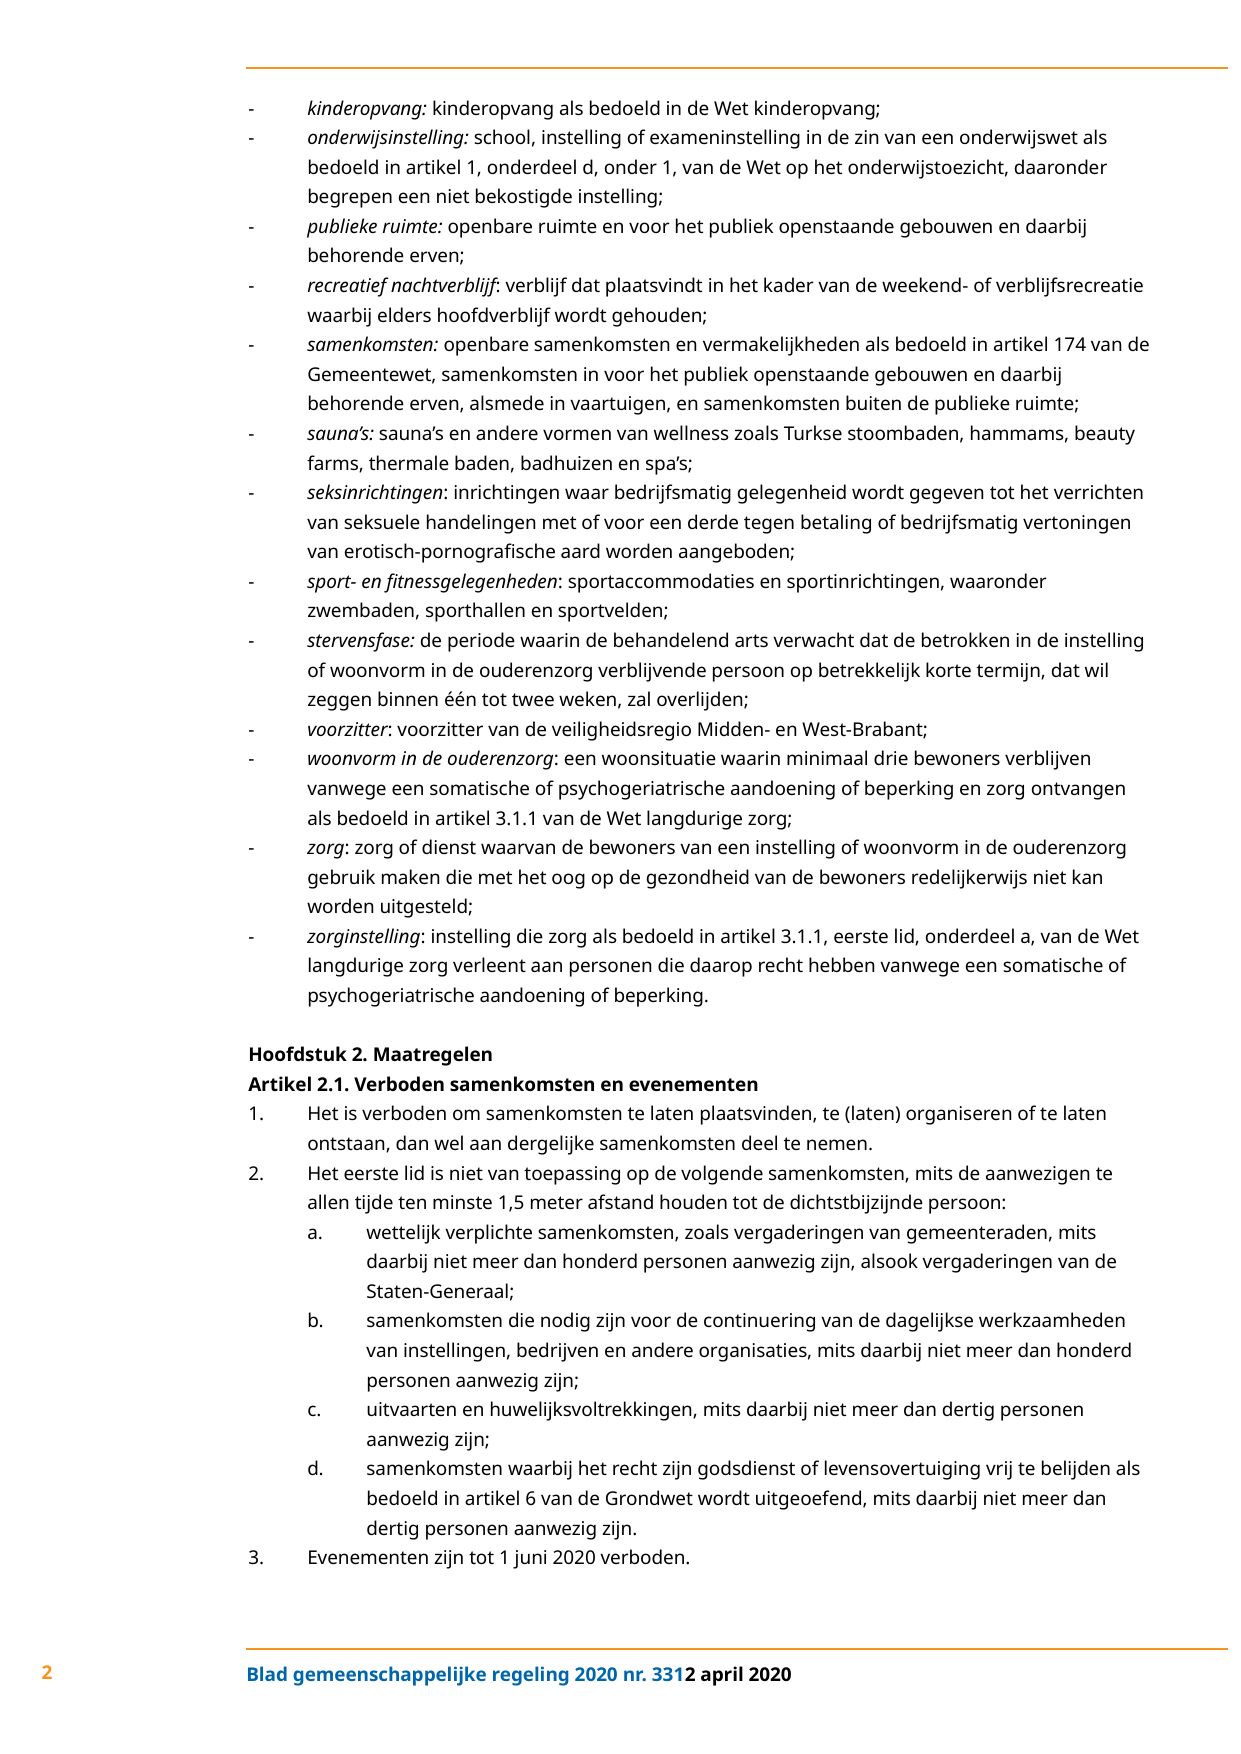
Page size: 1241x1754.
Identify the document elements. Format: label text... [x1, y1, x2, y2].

list samenkomsten die nodig zijn voor de continuering van de dagelijkse werkzaamheden van instellingen, bedrijven en andere organisaties, mits daarbij niet meer dan honderd personen aanwezig zijn; [307, 1308, 1152, 1393]
list publieke ruimte: openbare ruimte en voor het publiek openstaande gebouwen en daarbij behorende erven; [248, 213, 1152, 268]
list Het eerste lid is niet van toepassing op de volgende samenkomsten, mits de aanwezigen te allen tijde ten minste 1,5 meter afstand houden tot de dichtstbijzijnde persoon: [248, 1160, 1152, 1215]
text Hoofdstuk 2. Maatregelen [248, 1041, 1152, 1067]
list kinderopvang: kinderopvang als bedoeld in de Wet kinderopvang; [248, 95, 1152, 121]
list stervensfase: de periode waarin de behandelend arts verwacht dat de betrokken in de instelling of woonvorm in de ouderenzorg verblijvende persoon op betrekkelijk korte termijn, dat wil zeggen binnen één tot twee weken, zal overlijden; [248, 627, 1152, 712]
list voorzitter: voorzitter van de veiligheidsregio Midden- en West-Brabant; [248, 716, 1152, 742]
list uitvaarten en huwelijksvoltrekkingen, mits daarbij niet meer dan dertig personen aanwezig zijn; [307, 1396, 1152, 1452]
list sauna’s: sauna’s en andere vormen van wellness zoals Turkse stoombaden, hammams, beauty farms, thermale baden, badhuizen en spa’s; [248, 420, 1152, 476]
list sport- en fitnessgelegenheden: sportaccommodaties en sportinrichtingen, waaronder zwembaden, sporthallen en sportvelden; [248, 568, 1152, 623]
list zorginstelling: instelling die zorg als bedoeld in artikel 3.1.1, eerste lid, onderdeel a, van de Wet langdurige zorg verleent aan personen die daarop recht hebben vanwege een somatische of psychogeriatrische aandoening of beperking. [248, 923, 1152, 1008]
list recreatief nachtverblijf: verblijf dat plaatsvindt in het kader van de weekend- of verblijfsrecreatie waarbij elders hoofdverblijf wordt gehouden; [248, 272, 1152, 328]
text Artikel 2.1. Verboden samenkomsten en evenementen [248, 1071, 1152, 1097]
list woonvorm in de ouderenzorg: een woonsituatie waarin minimaal drie bewoners verblijven vanwege een somatische of psychogeriatrische aandoening of beperking en zorg ontvangen als bedoeld in artikel 3.1.1 van de Wet langdurige zorg; [248, 746, 1152, 831]
list seksinrichtingen: inrichtingen waar bedrijfsmatig gelegenheid wordt gegeven tot het verrichten van seksuele handelingen met of voor een derde tegen betaling of bedrijfsmatig vertoningen van erotisch-pornografische aard worden aangeboden; [248, 479, 1152, 564]
list wettelijk verplichte samenkomsten, zoals vergaderingen van gemeenteraden, mits daarbij niet meer dan honderd personen aanwezig zijn, alsook vergaderingen van de Staten-Generaal; [307, 1219, 1152, 1304]
list samenkomsten waarbij het recht zijn godsdienst of levensovertuiging vrij te belijden als bedoeld in artikel 6 van de Grondwet wordt uitgeoefend, mits daarbij niet meer dan dertig personen aanwezig zijn. [307, 1456, 1152, 1541]
list Het is verboden om samenkomsten te laten plaatsvinden, te (laten) organiseren of te laten ontstaan, dan wel aan dergelijke samenkomsten deel te nemen. [248, 1101, 1152, 1156]
picture [41, 47, 231, 172]
list zorg: zorg of dienst waarvan de bewoners van een instelling of woonvorm in de ouderenzorg gebruik maken die met het oog op de gezondheid van de bewoners redelijkerwijs niet kan worden uitgesteld; [248, 834, 1152, 919]
list samenkomsten: openbare samenkomsten en vermakelijkheden als bedoeld in artikel 174 van de Gemeentewet, samenkomsten in voor het publiek openstaande gebouwen en daarbij behorende erven, alsmede in vaartuigen, en samenkomsten buiten de publieke ruimte; [248, 331, 1152, 416]
list Evenementen zijn tot 1 juni 2020 verboden. [248, 1544, 1152, 1570]
list onderwijsinstelling: school, instelling of exameninstelling in de zin van een onderwijswet als bedoeld in artikel 1, onderdeel d, onder 1, van de Wet op het onderwijstoezicht, daaronder begrepen een niet bekostigde instelling; [248, 124, 1152, 209]
